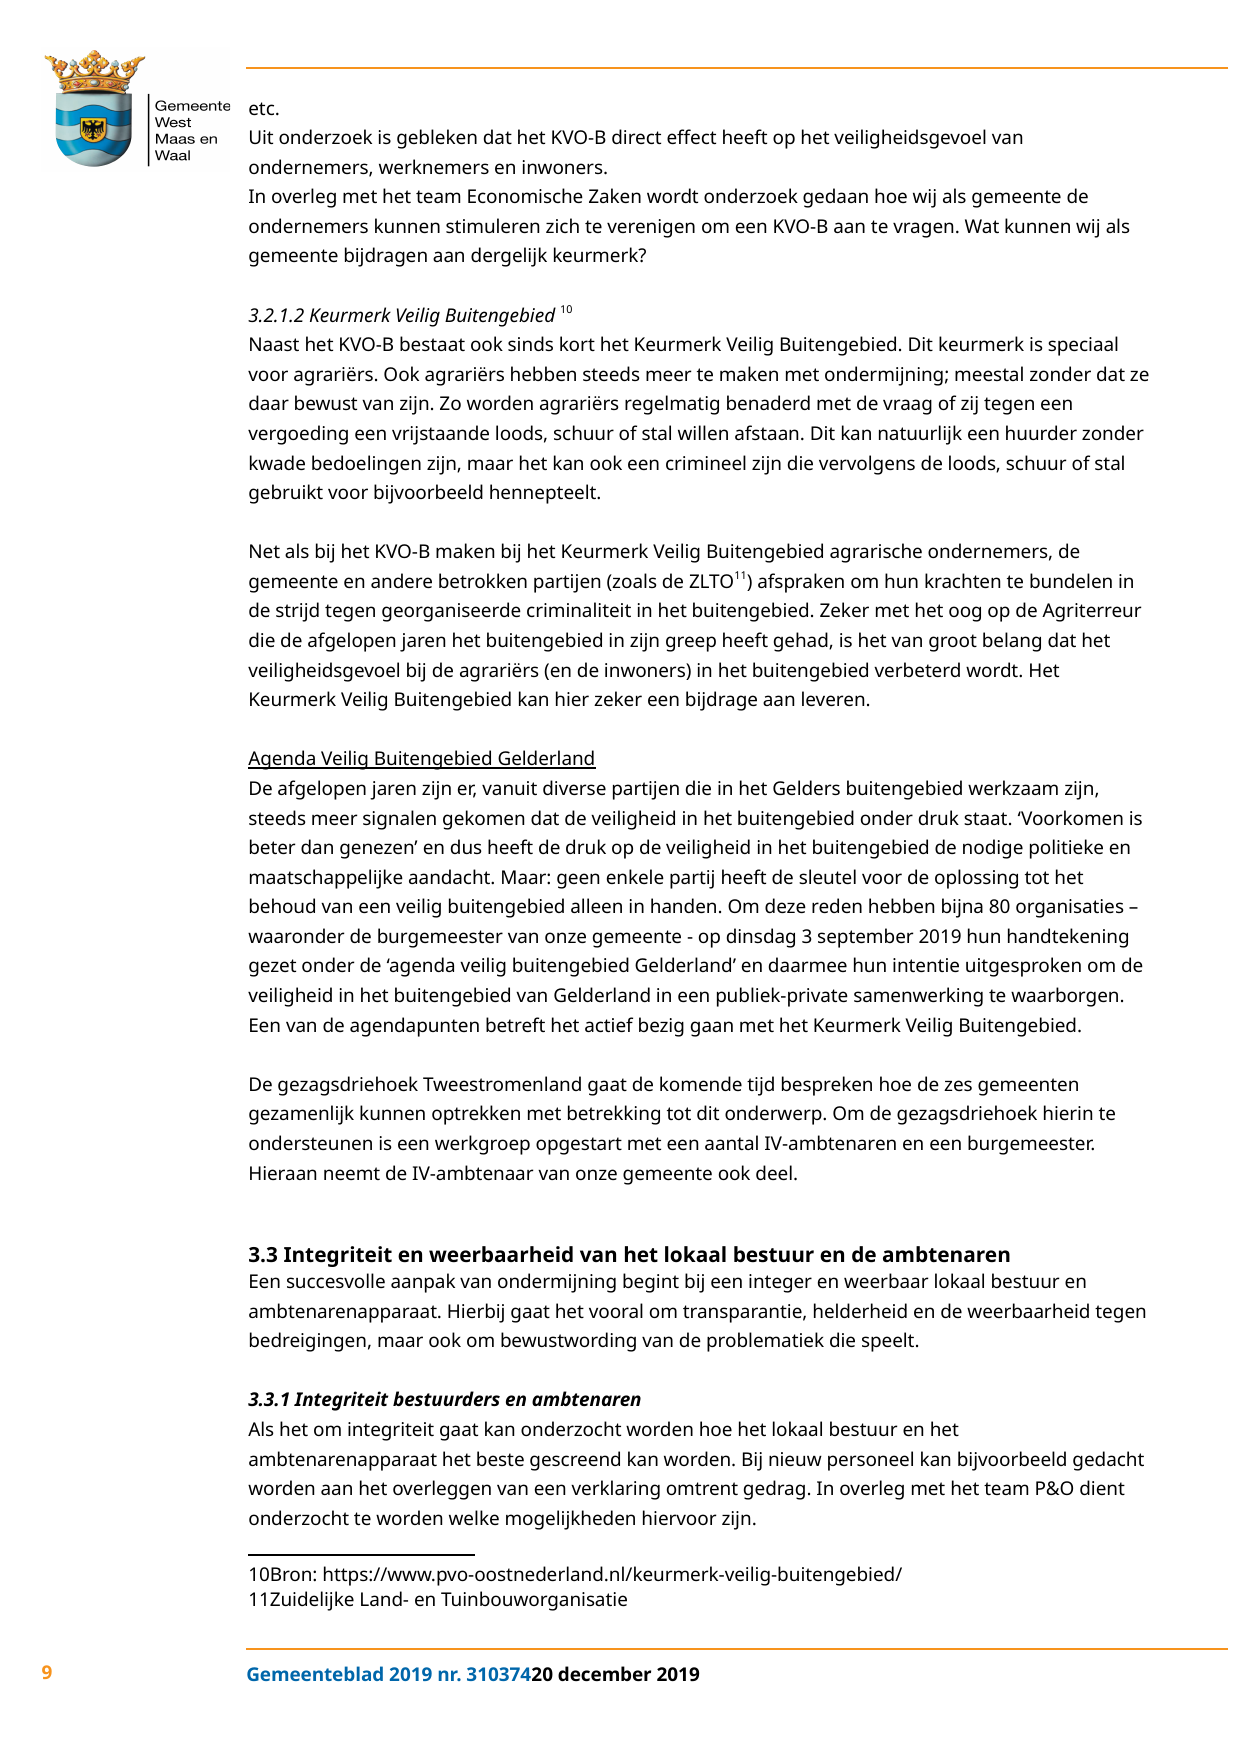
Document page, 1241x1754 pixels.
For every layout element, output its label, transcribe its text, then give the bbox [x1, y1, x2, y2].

text Agenda Veilig Buitengebied Gelderland [248, 746, 1152, 771]
text Een succesvolle aanpak van ondermijning begint bij een integer en weerbaar lokaal bestuur en ambtenarenapparaat. Hierbij gaat het vooral om transparantie, helderheid en de weerbaarheid tegen bedreigingen, maar ook om bewustwording van de problematiek die speelt. [248, 1268, 1152, 1353]
text 3.2.1.2 Keurmerk Veilig Buitengebied [248, 302, 1152, 328]
text etc. [248, 95, 1152, 121]
text In overleg met het team Economische Zaken wordt onderzoek gedaan hoe wij als gemeente de ondernemers kunnen stimuleren zich te verenigen om een KVO-B aan te vragen. Wat kunnen wij als gemeente bijdragen aan dergelijk keurmerk? [248, 183, 1152, 268]
text De gezagsdriehoek Tweestromenland gaat de komende tijd bespreken hoe de zes gemeenten gezamenlijk kunnen optrekken met betrekking tot dit onderwerp. Om de gezagsdriehoek hierin te ondersteunen is een werkgroep opgestart met een aantal IV-ambtenaren en een burgemeester. Hieraan neemt de IV-ambtenaar van onze gemeente ook deel. [248, 1071, 1152, 1186]
text De afgelopen jaren zijn er, vanuit diverse partijen die in het Gelders buitengebied werkzaam zijn, steeds meer signalen gekomen dat de veiligheid in het buitengebied onder druk staat. ‘Voorkomen is beter dan genezen’ en dus heeft de druk op de veiligheid in het buitengebied de nodige politieke en maatschappelijke aandacht. Maar: geen enkele partij heeft de sleutel voor de oplossing tot het behoud van een veilig buitengebied alleen in handen. Om deze reden hebben bijna 80 organisaties – waaronder de burgemeester van onze gemeente - op dinsdag 3 september 2019 hun handtekening gezet onder de ‘agenda veilig buitengebied Gelderland’ en daarmee hun intentie uitgesproken om de veiligheid in het buitengebied van Gelderland in een publiek-private samenwerking te waarborgen. Een van de agendapunten betreft het actief bezig gaan met het Keurmerk Veilig Buitengebied. [248, 775, 1152, 1038]
text Naast het KVO-B bestaat ook sinds kort het Keurmerk Veilig Buitengebied. Dit keurmerk is speciaal voor agrariërs. Ook agrariërs hebben steeds meer te maken met ondermijning; meestal zonder dat ze daar bewust van zijn. Zo worden agrariërs regelmatig benaderd met de vraag of zij tegen een vergoeding een vrijstaande loods, schuur of stal willen afstaan. Dit kan natuurlijk een huurder zonder kwade bedoelingen zijn, maar het kan ook een crimineel zijn die vervolgens de loods, schuur of stal gebruikt voor bijvoorbeeld hennepteelt. [248, 331, 1152, 505]
text Uit onderzoek is gebleken dat het KVO-B direct effect heeft op het veiligheidsgevoel van ondernemers, werknemers en inwoners. [248, 124, 1152, 180]
text Als het om integriteit gaat kan onderzocht worden hoe het lokaal bestuur en het ambtenarenapparaat het beste gescreend kan worden. Bij nieuw personeel kan bijvoorbeeld gedacht worden aan het overleggen van een verklaring omtrent gedrag. In overleg met het team P&O dient onderzocht te worden welke mogelijkheden hiervoor zijn. [248, 1416, 1152, 1531]
text 3.3.1 Integriteit bestuurders en ambtenaren [248, 1387, 1152, 1412]
text 3.3 Integriteit en weerbaarheid van het lokaal bestuur en de ambtenaren [248, 1240, 1152, 1268]
picture [41, 47, 231, 172]
text Net als bij het KVO-B maken bij het Keurmerk Veilig Buitengebied agrarische ondernemers, de gemeente en andere betrokken partijen (zoals de ZLTO) afspraken om hun krachten te bundelen in de strijd tegen georganiseerde criminaliteit in het buitengebied. Zeker met het oog op de Agriterreur die de afgelopen jaren het buitengebied in zijn greep heeft gehad, is het van groot belang dat het veiligheidsgevoel bij de agrariërs (en de inwoners) in het buitengebied verbeterd wordt. Het Keurmerk Veilig Buitengebied kan hier zeker een bijdrage aan leveren. [248, 538, 1152, 712]
text Bron: https://www.pvo-oostnederland.nl/keurmerk-veilig-buitengebied/ [248, 1561, 1152, 1586]
text Zuidelijke Land- en Tuinbouworganisatie [248, 1586, 1152, 1612]
